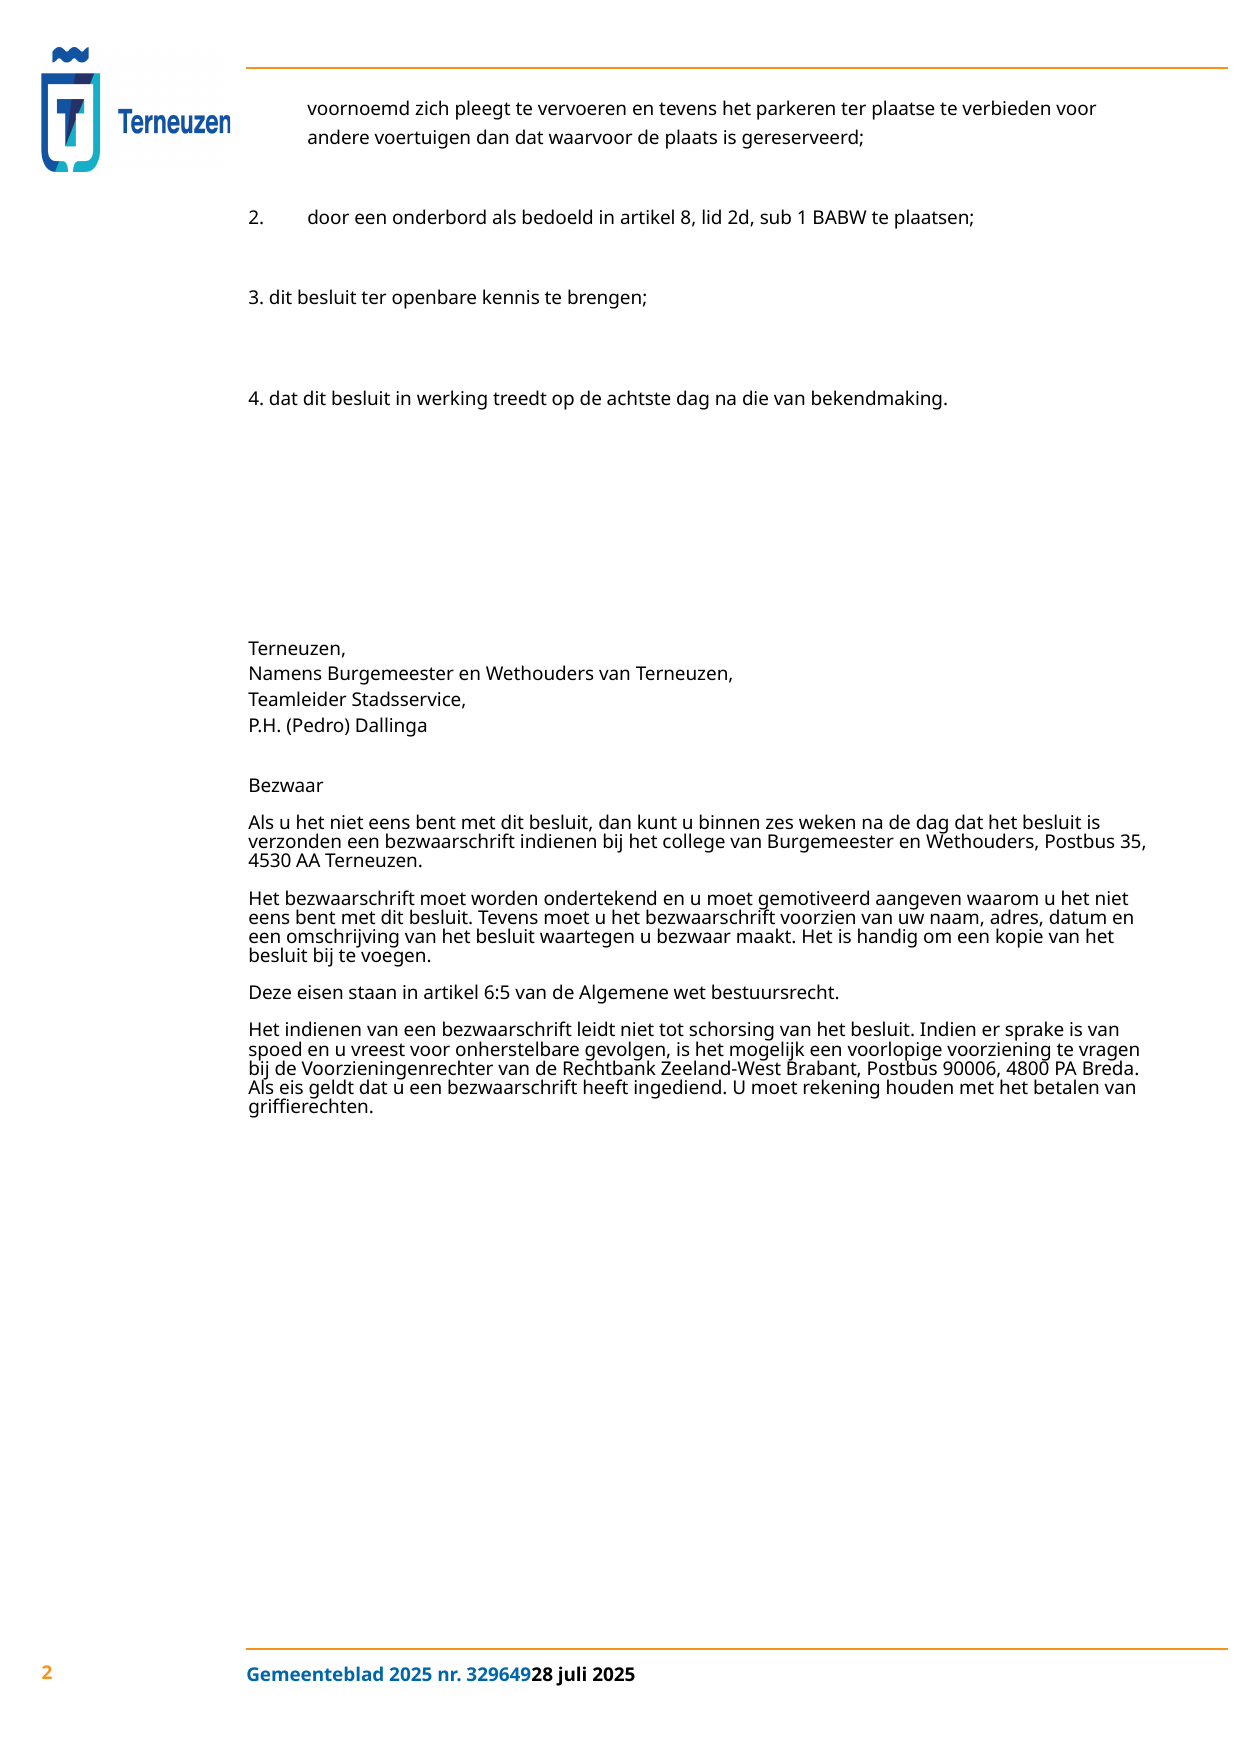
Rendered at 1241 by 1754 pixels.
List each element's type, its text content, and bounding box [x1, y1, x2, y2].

list voornoemd zich pleegt te vervoeren en tevens het parkeren ter plaatse te verbieden voor andere voertuigen dan dat waarvoor de plaats is gereserveerd; [248, 95, 1152, 150]
text Bezwaar [248, 777, 1152, 796]
text Teamleider Stadsservice, [248, 686, 1152, 712]
picture [41, 47, 231, 172]
text Het indienen van een bezwaarschrift leidt niet tot schorsing van het besluit. Indien er sprake is van spoed en u vreest voor onherstelbare gevolgen, is het mogelijk een voorlopige voorziening te vragen bij de Voorzieningenrechter van de Rechtbank Zeeland-West Brabant, Postbus 90006, 4800 PA Breda. Als eis geldt dat u een bezwaarschrift heeft ingediend. U moet rekening houden met het betalen van griffierechten. [248, 1021, 1152, 1118]
text 3. dit besluit ter openbare kennis te brengen; [248, 284, 1152, 310]
text 4. dat dit besluit in werking treedt op de achtste dag na die van bekendmaking. [248, 385, 1152, 411]
text Deze eisen staan in artikel 6:5 van de Algemene wet bestuursrecht. [248, 984, 1152, 1003]
list door een onderbord als bedoeld in artikel 8, lid 2d, sub 1 BABW te plaatsen; [248, 204, 1152, 230]
text Als u het niet eens bent met dit besluit, dan kunt u binnen zes weken na de dag dat het besluit is verzonden een bezwaarschrift indienen bij het college van Burgemeester en Wethouders, Postbus 35, 4530 AA Terneuzen. [248, 814, 1152, 872]
text Terneuzen, [248, 635, 1152, 660]
text Namens Burgemeester en Wethouders van Terneuzen, [248, 660, 1152, 686]
text P.H. (Pedro) Dallinga [248, 712, 1152, 738]
text Het bezwaarschrift moet worden ondertekend en u moet gemotiveerd aangeven waarom u het niet eens bent met dit besluit. Tevens moet u het bezwaarschrift voorzien van uw naam, adres, datum en een omschrijving van het besluit waartegen u bezwaar maakt. Het is handig om een kopie van het besluit bij te voegen. [248, 889, 1152, 967]
